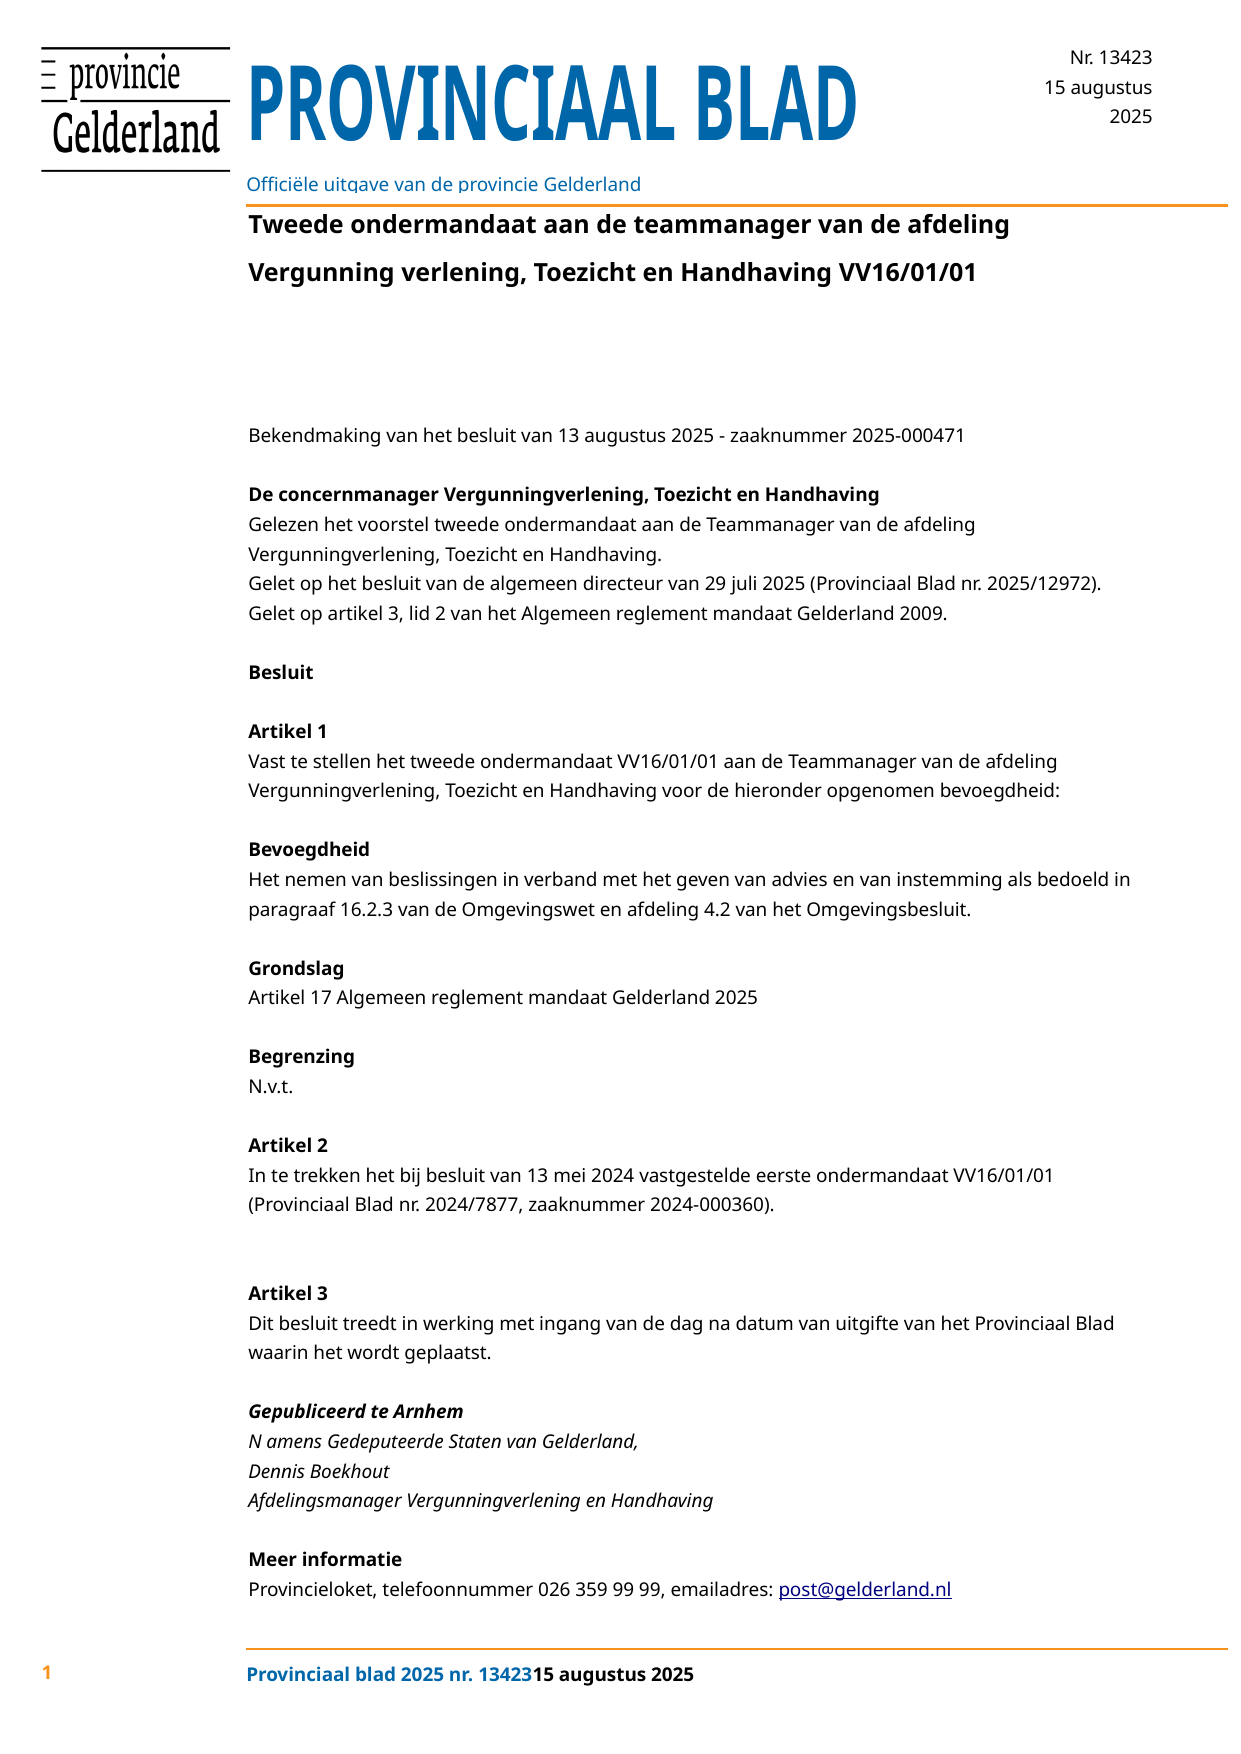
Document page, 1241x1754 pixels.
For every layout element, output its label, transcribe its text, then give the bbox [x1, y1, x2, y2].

text N amens Gedeputeerde Staten van Gelderland, [248, 1428, 1152, 1454]
text Vast te stellen het tweede ondermandaat VV16/01/01 aan de Teammanager van de afdeling Vergunningverlening, Toezicht en Handhaving voor de hieronder opgenomen bevoegdheid: [248, 748, 1152, 803]
text Dennis Boekhout [248, 1458, 1152, 1484]
text Bekendmaking van het besluit van 13 augustus 2025 - zaaknummer 2025-000471 [248, 422, 1152, 448]
text Provincieloket, telefoonnummer 026 359 99 99, emailadres: post@gelderland.nl [248, 1576, 1152, 1602]
text Het nemen van beslissingen in verband met het geven van advies en van instemming als bedoeld in paragraaf 16.2.3 van de Omgevingswet en afdeling 4.2 van het Omgevingsbesluit. [248, 866, 1152, 922]
text Gelet op het besluit van de algemeen directeur van 29 juli 2025 (Provinciaal Blad nr. 2025/12972). [248, 570, 1152, 596]
text Artikel 3 [248, 1280, 1152, 1306]
text Gelet op artikel 3, lid 2 van het Algemeen reglement mandaat Gelderland 2009. [248, 600, 1152, 626]
text Begrenzing [248, 1044, 1152, 1069]
text Artikel 2 [248, 1132, 1152, 1158]
text Besluit [248, 659, 1152, 685]
text De concernmanager Vergunningverlening, Toezicht en Handhaving [248, 482, 1152, 507]
text Meer informatie [248, 1547, 1152, 1572]
text Gepubliceerd te Arnhem [248, 1399, 1152, 1424]
text Dit besluit treedt in werking met ingang van de dag na datum van uitgifte van het Provinciaal Blad waarin het wordt geplaatst. [248, 1310, 1152, 1365]
text Gelezen het voorstel tweede ondermandaat aan de Teammanager van de afdeling Vergunningverlening, Toezicht en Handhaving. [248, 511, 1152, 567]
text Artikel 1 [248, 718, 1152, 744]
picture [41, 47, 231, 172]
text Afdelingsmanager Vergunningverlening en Handhaving [248, 1487, 1152, 1513]
text Grondslag [248, 955, 1152, 981]
text Tweede ondermandaat aan de teammanager van de afdeling Vergunning verlening, Toezicht en Handhaving VV16/01/01 [248, 207, 1152, 288]
text Bevoegdheid [248, 837, 1152, 862]
text Artikel 17 Algemeen reglement mandaat Gelderland 2025 [248, 984, 1152, 1010]
text In te trekken het bij besluit van 13 mei 2024 vastgestelde eerste ondermandaat VV16/01/01 (Provinciaal Blad nr. 2024/7877, zaaknummer 2024-000360). [248, 1162, 1152, 1217]
text N.v.t. [248, 1073, 1152, 1099]
